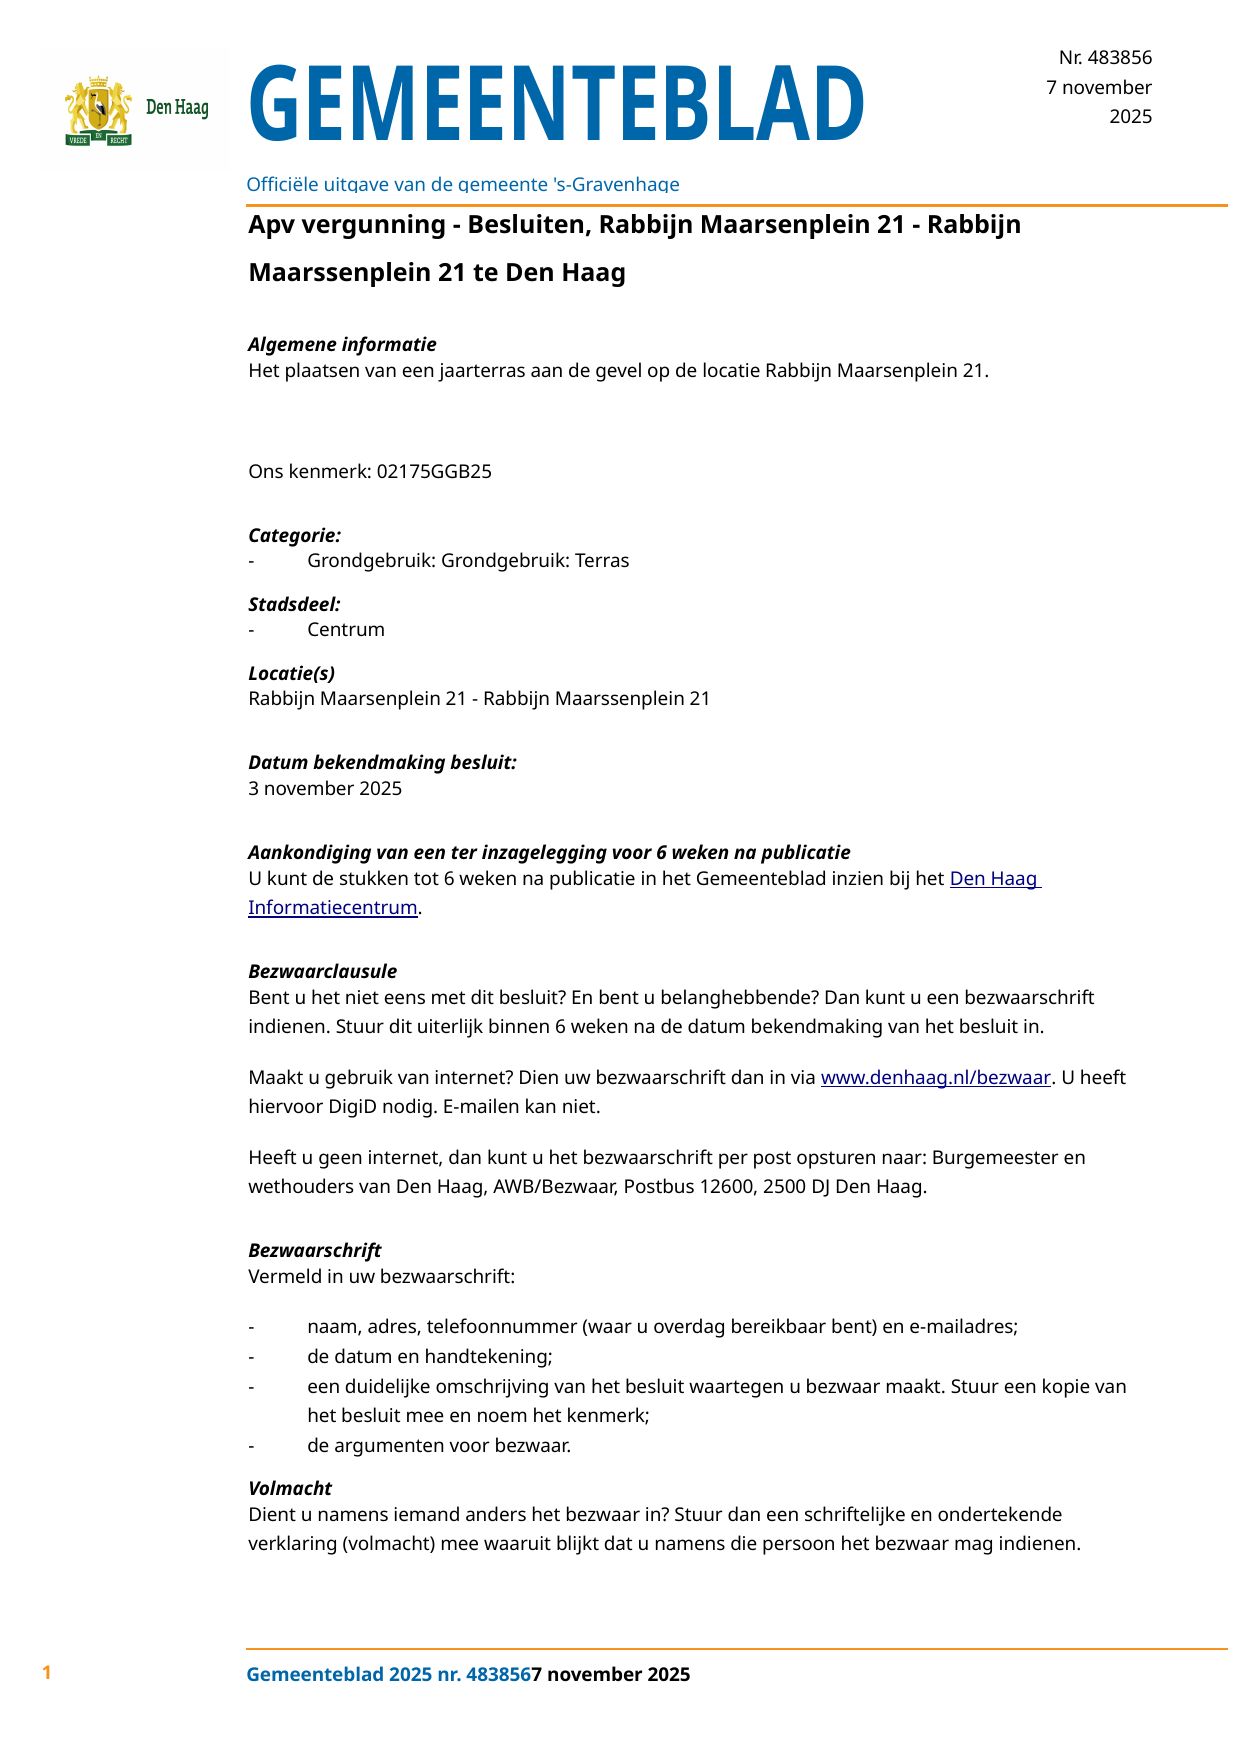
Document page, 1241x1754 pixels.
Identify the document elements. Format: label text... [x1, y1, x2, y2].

text Bezwaarclausule [248, 958, 1152, 984]
text Apv vergunning - Besluiten, Rabbijn Maarsenplein 21 - Rabbijn Maarssenplein 21 te Den Haag [248, 207, 1152, 288]
text Volmacht [248, 1475, 1152, 1501]
text Heeft u geen internet, dan kunt u het bezwaarschrift per post opsturen naar: Burgemeester en wethouders van Den Haag, AWB/Bezwaar, Postbus 12600, 2500 DJ Den Haag. [248, 1144, 1152, 1199]
text Dient u namens iemand anders het bezwaar in? Stuur dan een schriftelijke en ondertekende verklaring (volmacht) mee waaruit blijkt dat u namens die persoon het bezwaar mag indienen. [248, 1501, 1152, 1556]
list de datum en handtekening; [248, 1343, 1152, 1369]
text Maakt u gebruik van internet? Dien uw bezwaarschrift dan in via www.denhaag.nl/bezwaar. U heeft hiervoor DigiD nodig. E-mailen kan niet. [248, 1064, 1152, 1119]
text Ons kenmerk: 02175GGB25 [248, 458, 1152, 484]
list Grondgebruik: Grondgebruik: Terras [248, 548, 1152, 573]
text Aankondiging van een ter inzagelegging voor 6 weken na publicatie [248, 839, 1152, 865]
text Het plaatsen van een jaarterras aan de gevel op de locatie Rabbijn Maarsenplein 21. [248, 357, 1152, 383]
text Categorie: [248, 522, 1152, 548]
list een duidelijke omschrijving van het besluit waartegen u bezwaar maakt. Stuur een kopie van het besluit mee en noem het kenmerk; [248, 1373, 1152, 1428]
list de argumenten voor bezwaar. [248, 1432, 1152, 1458]
text Locatie(s) [248, 660, 1152, 685]
text Rabbijn Maarsenplein 21 - Rabbijn Maarssenplein 21 [248, 685, 1152, 711]
list naam, adres, telefoonnummer (waar u overdag bereikbaar bent) en e-mailadres; [248, 1314, 1152, 1339]
text Datum bekendmaking besluit: [248, 749, 1152, 775]
picture [41, 47, 231, 172]
text Bent u het niet eens met dit besluit? En bent u belanghebbende? Dan kunt u een bezwaarschrift indienen. Stuur dit uiterlijk binnen 6 weken na de datum bekendmaking van het besluit in. [248, 984, 1152, 1039]
text 3 november 2025 [248, 775, 1152, 801]
list Centrum [248, 617, 1152, 642]
text Bezwaarschrift [248, 1238, 1152, 1263]
text U kunt de stukken tot 6 weken na publicatie in het Gemeenteblad inzien bij het Den Haag Informatiecentrum. [248, 865, 1152, 920]
text Stadsdeel: [248, 591, 1152, 617]
text Algemene informatie [248, 331, 1152, 357]
text Vermeld in uw bezwaarschrift: [248, 1263, 1152, 1289]
